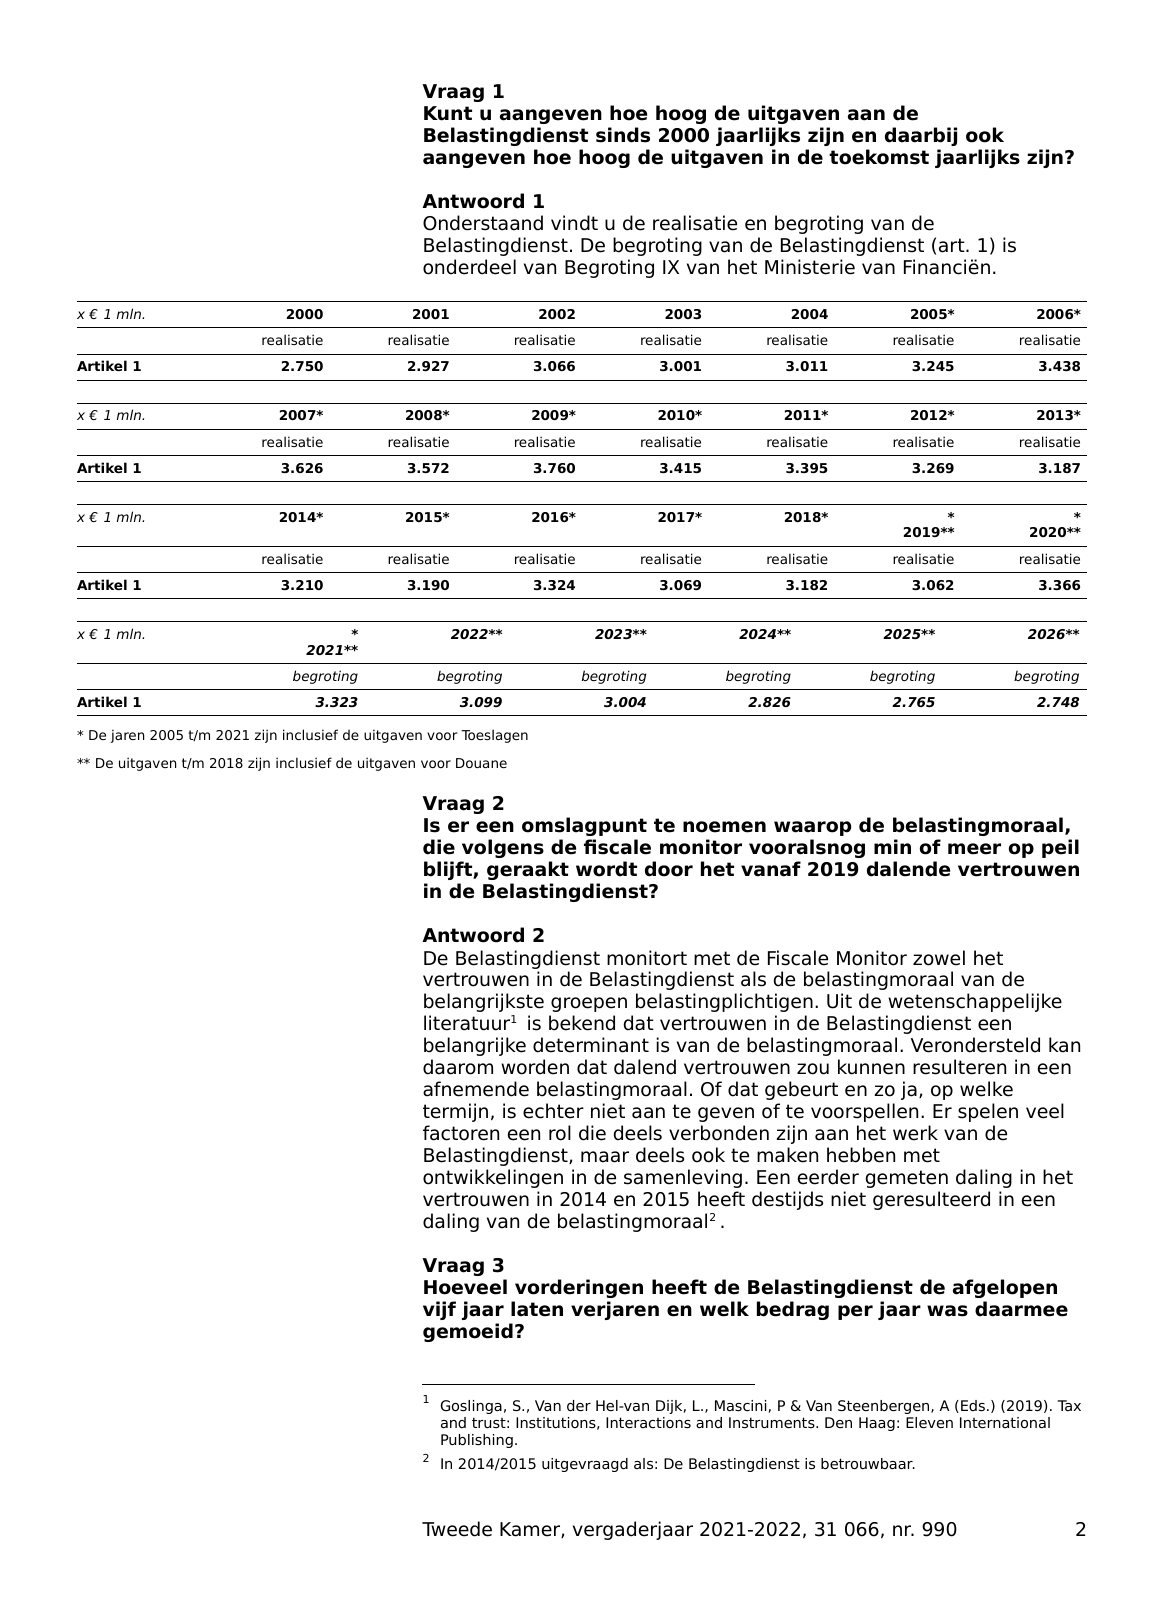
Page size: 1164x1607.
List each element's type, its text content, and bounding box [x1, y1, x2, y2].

table_cell 2.750 [203, 355, 329, 379]
table_cell 3.182 [708, 573, 834, 598]
table_header 2010* [582, 404, 708, 429]
table_cell 2.826 [654, 690, 798, 715]
table_cell 3.187 [960, 456, 1087, 481]
table_header 2022** [365, 622, 509, 663]
table_header 2005* [834, 302, 960, 327]
table_header 2017* [582, 505, 708, 546]
text In 2014/2015 uitgevraagd als: De Belastingdienst is betrouwbaar. [422, 1452, 1087, 1474]
table_cell 3.269 [834, 456, 960, 481]
table_cell realisatie [203, 547, 329, 572]
table_header 2023** [510, 622, 654, 663]
table_cell realisatie [708, 547, 834, 572]
table_cell realisatie [582, 430, 708, 455]
table_cell realisatie [329, 430, 455, 455]
table_cell begroting [798, 664, 942, 689]
table_cell realisatie [582, 547, 708, 572]
table_cell realisatie [203, 430, 329, 455]
table_cell 2.765 [798, 690, 942, 715]
table_cell 3.572 [329, 456, 455, 481]
table_header 2011* [708, 404, 834, 429]
table_cell realisatie [329, 547, 455, 572]
text Vraag 3 [422, 1255, 1087, 1277]
table_header x € 1 mln. [77, 404, 203, 429]
table_header 2014* [203, 505, 329, 546]
text Is er een omslagpunt te noemen waarop de belastingmoraal, die volgens de fiscale monitor vooralsnog min of meer op peil blijft, geraakt wordt door het vanaf 2019 dalende vertrouwen in de Belastingdienst? [422, 815, 1087, 903]
table_cell realisatie [203, 328, 329, 353]
table_header 2006* [960, 302, 1087, 327]
table_header 2001 [329, 302, 455, 327]
table_cell Artikel 1 [77, 573, 203, 598]
table_cell begroting [365, 664, 509, 689]
table_cell [77, 664, 221, 689]
table_cell realisatie [960, 547, 1087, 572]
table_cell 3.324 [455, 573, 582, 598]
table_cell realisatie [960, 328, 1087, 353]
table_cell realisatie [455, 328, 582, 353]
table_cell 3.099 [365, 690, 509, 715]
table_cell 3.323 [221, 690, 365, 715]
table_cell realisatie [708, 430, 834, 455]
text Kunt u aangeven hoe hoog de uitgaven aan de Belastingdienst sinds 2000 jaarlijks zijn en daarbij ook aangeven hoe hoog de uitgaven in de toekomst jaarlijks zijn? [422, 103, 1087, 169]
table_header 2026** [942, 622, 1087, 663]
table_header 2024** [654, 622, 798, 663]
table_header x € 1 mln. [77, 505, 203, 546]
table_cell realisatie [582, 328, 708, 353]
table_header * 2019** [834, 505, 960, 546]
text Vraag 1 [422, 81, 1087, 103]
text De Belastingdienst monitort met de Fiscale Monitor zowel het vertrouwen in de Belastingdienst als de belastingmoraal van de belangrijkste groepen belastingplichtigen. Uit de wetenschappelijke literatuur is bekend dat vertrouwen in de Belastingdienst een belangrijke determinant is van de belastingmoraal. Verondersteld kan daarom worden dat dalend vertrouwen zou kunnen resulteren in een afnemende belastingmoraal. Of dat gebeurt en zo ja, op welke termijn, is echter niet aan te geven of te voorspellen. Er spelen veel factoren een rol die deels verbonden zijn aan het werk van de Belastingdienst, maar deels ook te maken hebben met ontwikkelingen in de samenleving. Een eerder gemeten daling in het vertrouwen in 2014 en 2015 heeft destijds niet geresulteerd in een daling van de belastingmoraal. [422, 947, 1087, 1233]
table_cell realisatie [329, 328, 455, 353]
table_header 2007* [203, 404, 329, 429]
table_header 2016* [455, 505, 582, 546]
table_cell realisatie [834, 547, 960, 572]
table_cell 2.748 [942, 690, 1087, 715]
table_cell realisatie [834, 430, 960, 455]
table_cell 3.001 [582, 355, 708, 379]
table_header x € 1 mln. [77, 302, 203, 327]
table_cell begroting [510, 664, 654, 689]
table_cell 3.415 [582, 456, 708, 481]
table_header 2004 [708, 302, 834, 327]
table_cell 2.927 [329, 355, 455, 379]
table_cell [77, 547, 203, 572]
table_cell Artikel 1 [77, 355, 203, 379]
table_header 2018* [708, 505, 834, 546]
table_header 2000 [203, 302, 329, 327]
table_header 2009* [455, 404, 582, 429]
table_header x € 1 mln. [77, 622, 221, 663]
table_cell 3.760 [455, 456, 582, 481]
table_cell 3.066 [455, 355, 582, 379]
table_cell [77, 328, 203, 353]
table_header 2013* [960, 404, 1087, 429]
table_header 2015* [329, 505, 455, 546]
text Goslinga, S., Van der Hel-van Dijk, L., Mascini, P & Van Steenbergen, A (Eds.) (2019). Tax and trust: Institutions, Interactions and Instruments. Den Haag: Eleven International Publishing. [422, 1393, 1087, 1449]
table_cell 3.011 [708, 355, 834, 379]
table_cell 3.395 [708, 456, 834, 481]
text Antwoord 2 [422, 925, 1087, 947]
table_header 2003 [582, 302, 708, 327]
table_header * 2021** [221, 622, 365, 663]
table_cell 3.245 [834, 355, 960, 379]
table_header * 2020** [960, 505, 1087, 546]
table_cell begroting [942, 664, 1087, 689]
table_cell 3.210 [203, 573, 329, 598]
table_cell realisatie [455, 547, 582, 572]
table_cell realisatie [708, 328, 834, 353]
table_header 2008* [329, 404, 455, 429]
table_cell 3.004 [510, 690, 654, 715]
table_cell realisatie [960, 430, 1087, 455]
table_cell Artikel 1 [77, 690, 221, 715]
table_cell [77, 430, 203, 455]
table_cell begroting [654, 664, 798, 689]
table_cell 3.069 [582, 573, 708, 598]
table_cell 3.190 [329, 573, 455, 598]
text Antwoord 1 [422, 191, 1087, 213]
table_cell 3.366 [960, 573, 1087, 598]
text Onderstaand vindt u de realisatie en begroting van de Belastingdienst. De begroting van de Belastingdienst (art. 1) is onderdeel van Begroting IX van het Ministerie van Financiën. [422, 213, 1087, 279]
table_cell Artikel 1 [77, 456, 203, 481]
table_cell 3.626 [203, 456, 329, 481]
table_cell realisatie [834, 328, 960, 353]
table_cell realisatie [455, 430, 582, 455]
text Vraag 2 [422, 793, 1087, 815]
table_cell * De jaren 2005 t/m 2021 zijn inclusief de uitgaven voor Toeslagen ** De uitgaven t/m 2018 zijn inclusief de uitgaven voor Douane [77, 716, 1087, 771]
table_cell begroting [221, 664, 365, 689]
table_header 2002 [455, 302, 582, 327]
table_cell 3.062 [834, 573, 960, 598]
table_header 2025** [798, 622, 942, 663]
table_header 2012* [834, 404, 960, 429]
text Hoeveel vorderingen heeft de Belastingdienst de afgelopen vijf jaar laten verjaren en welk bedrag per jaar was daarmee gemoeid? [422, 1277, 1087, 1343]
table_cell 3.438 [960, 355, 1087, 379]
